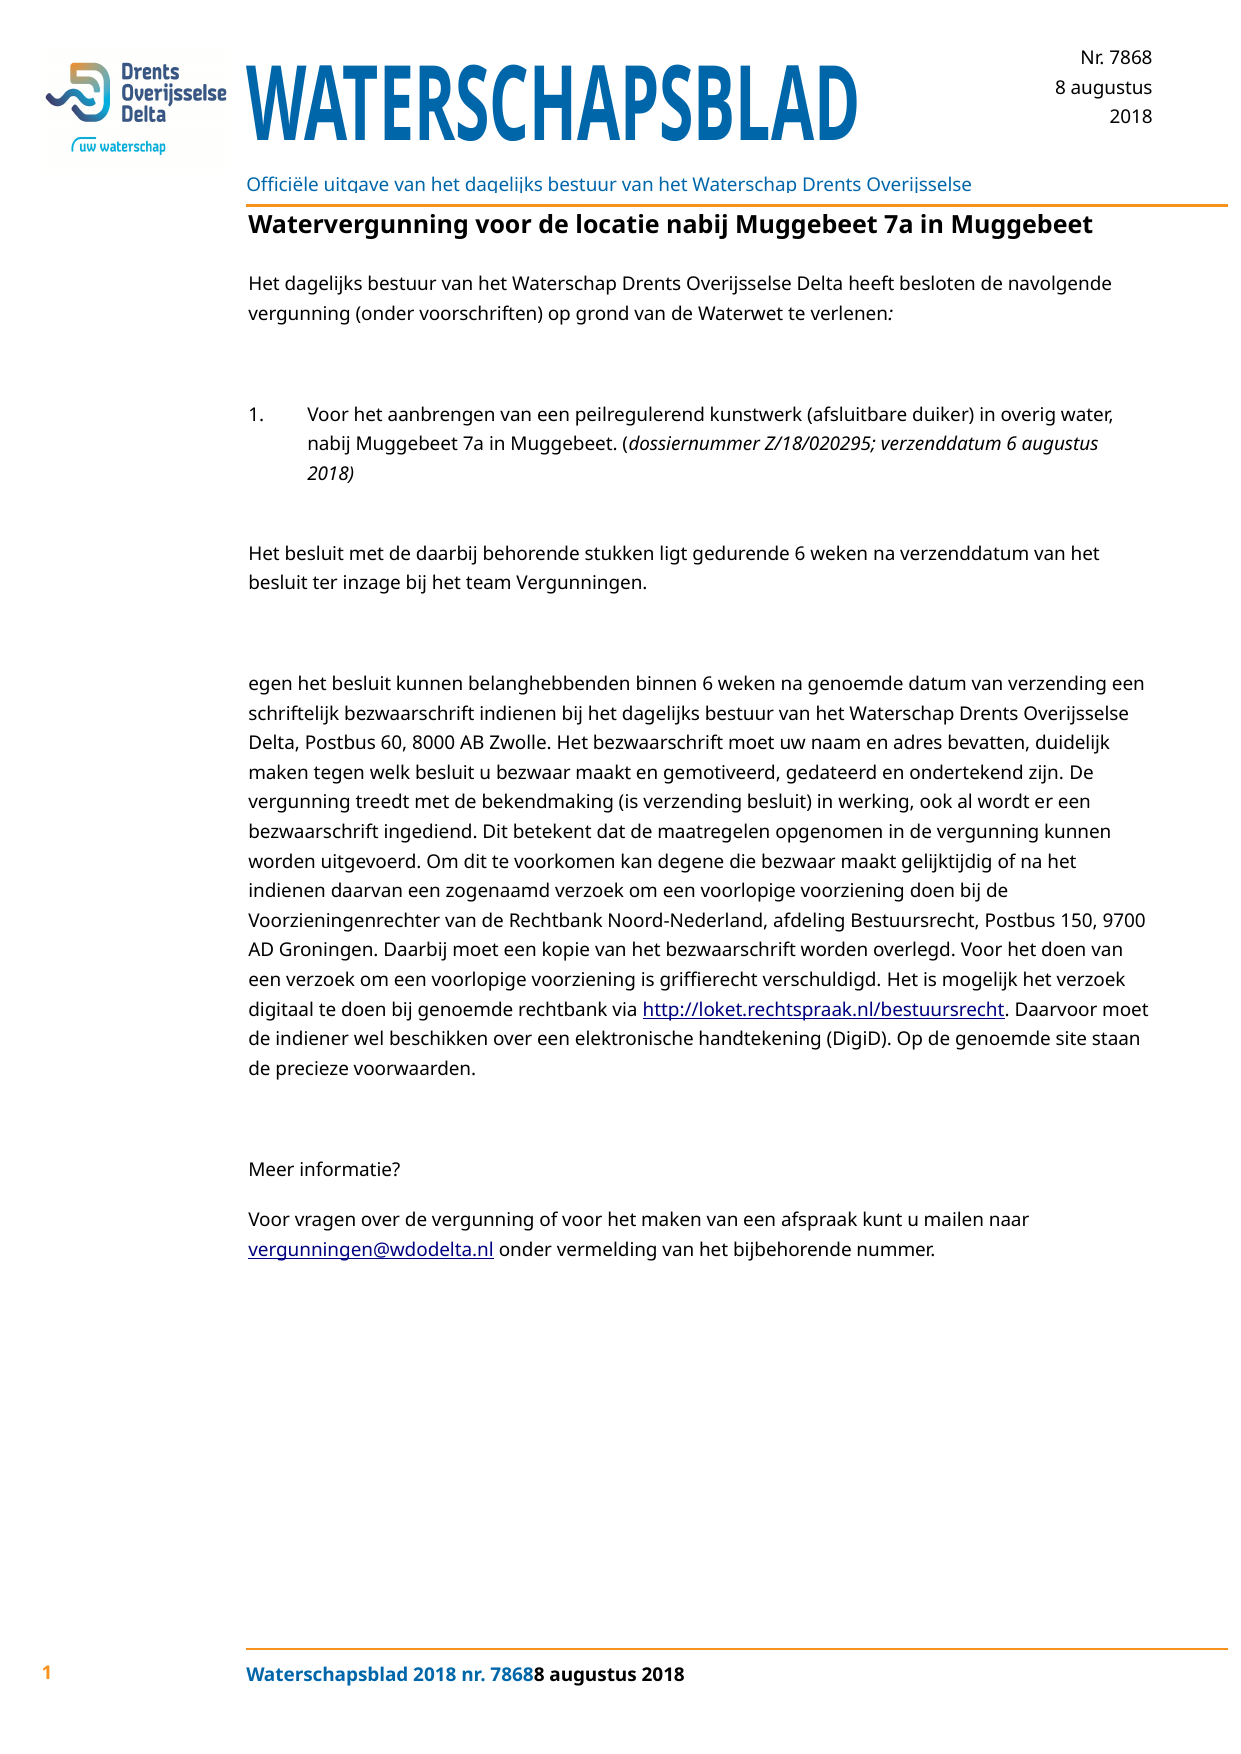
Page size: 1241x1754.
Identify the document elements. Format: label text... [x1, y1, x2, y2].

picture [41, 47, 231, 172]
text Het besluit met de daarbij behorende stukken ligt gedurende 6 weken na verzenddatum van het besluit ter inzage bij het team Vergunningen. [248, 540, 1152, 595]
text Meer informatie? [248, 1156, 1152, 1181]
text Watervergunning voor de locatie nabij Muggebeet 7a in Muggebeet [248, 207, 1152, 241]
text egen het besluit kunnen belanghebbenden binnen 6 weken na genoemde datum van verzending een schriftelijk bezwaarschrift indienen bij het dagelijks bestuur van het Waterschap Drents Overijsselse Delta, Postbus 60, 8000 AB Zwolle. Het bezwaarschrift moet uw naam en adres bevatten, duidelijk maken tegen welk besluit u bezwaar maakt en gemotiveerd, gedateerd en ondertekend zijn. De vergunning treedt met de bekendmaking (is verzending besluit) in werking, ook al wordt er een bezwaarschrift ingediend. Dit betekent dat de maatregelen opgenomen in de vergunning kunnen worden uitgevoerd. Om dit te voorkomen kan degene die bezwaar maakt gelijktijdig of na het indienen daarvan een zogenaamd verzoek om een voorlopige voorziening doen bij de Voorzieningenrechter van de Rechtbank Noord-Nederland, afdeling Bestuursrecht, Postbus 150, 9700 AD Groningen. Daarbij moet een kopie van het bezwaarschrift worden overlegd. Voor het doen van een verzoek om een voorlopige voorziening is griffierecht verschuldigd. Het is mogelijk het verzoek digitaal te doen bij genoemde rechtbank via http://loket.rechtspraak.nl/bestuursrecht. Daarvoor moet de indiener wel beschikken over een elektronische handtekening (DigiD). Op de genoemde site staan de precieze voorwaarden. [248, 670, 1152, 1081]
text Het dagelijks bestuur van het Waterschap Drents Overijsselse Delta heeft besloten de navolgende vergunning (onder voorschriften) op grond van de Waterwet te verlenen: [248, 270, 1152, 326]
list Voor het aanbrengen van een peilregulerend kunstwerk (afsluitbare duiker) in overig water, nabij Muggebeet 7a in Muggebeet. (dossiernummer Z/18/020295; verzenddatum 6 augustus 2018) [248, 401, 1152, 486]
text Voor vragen over de vergunning of voor het maken van een afspraak kunt u mailen naar vergunningen@wdodelta.nl onder vermelding van het bijbehorende nummer. [248, 1206, 1152, 1261]
